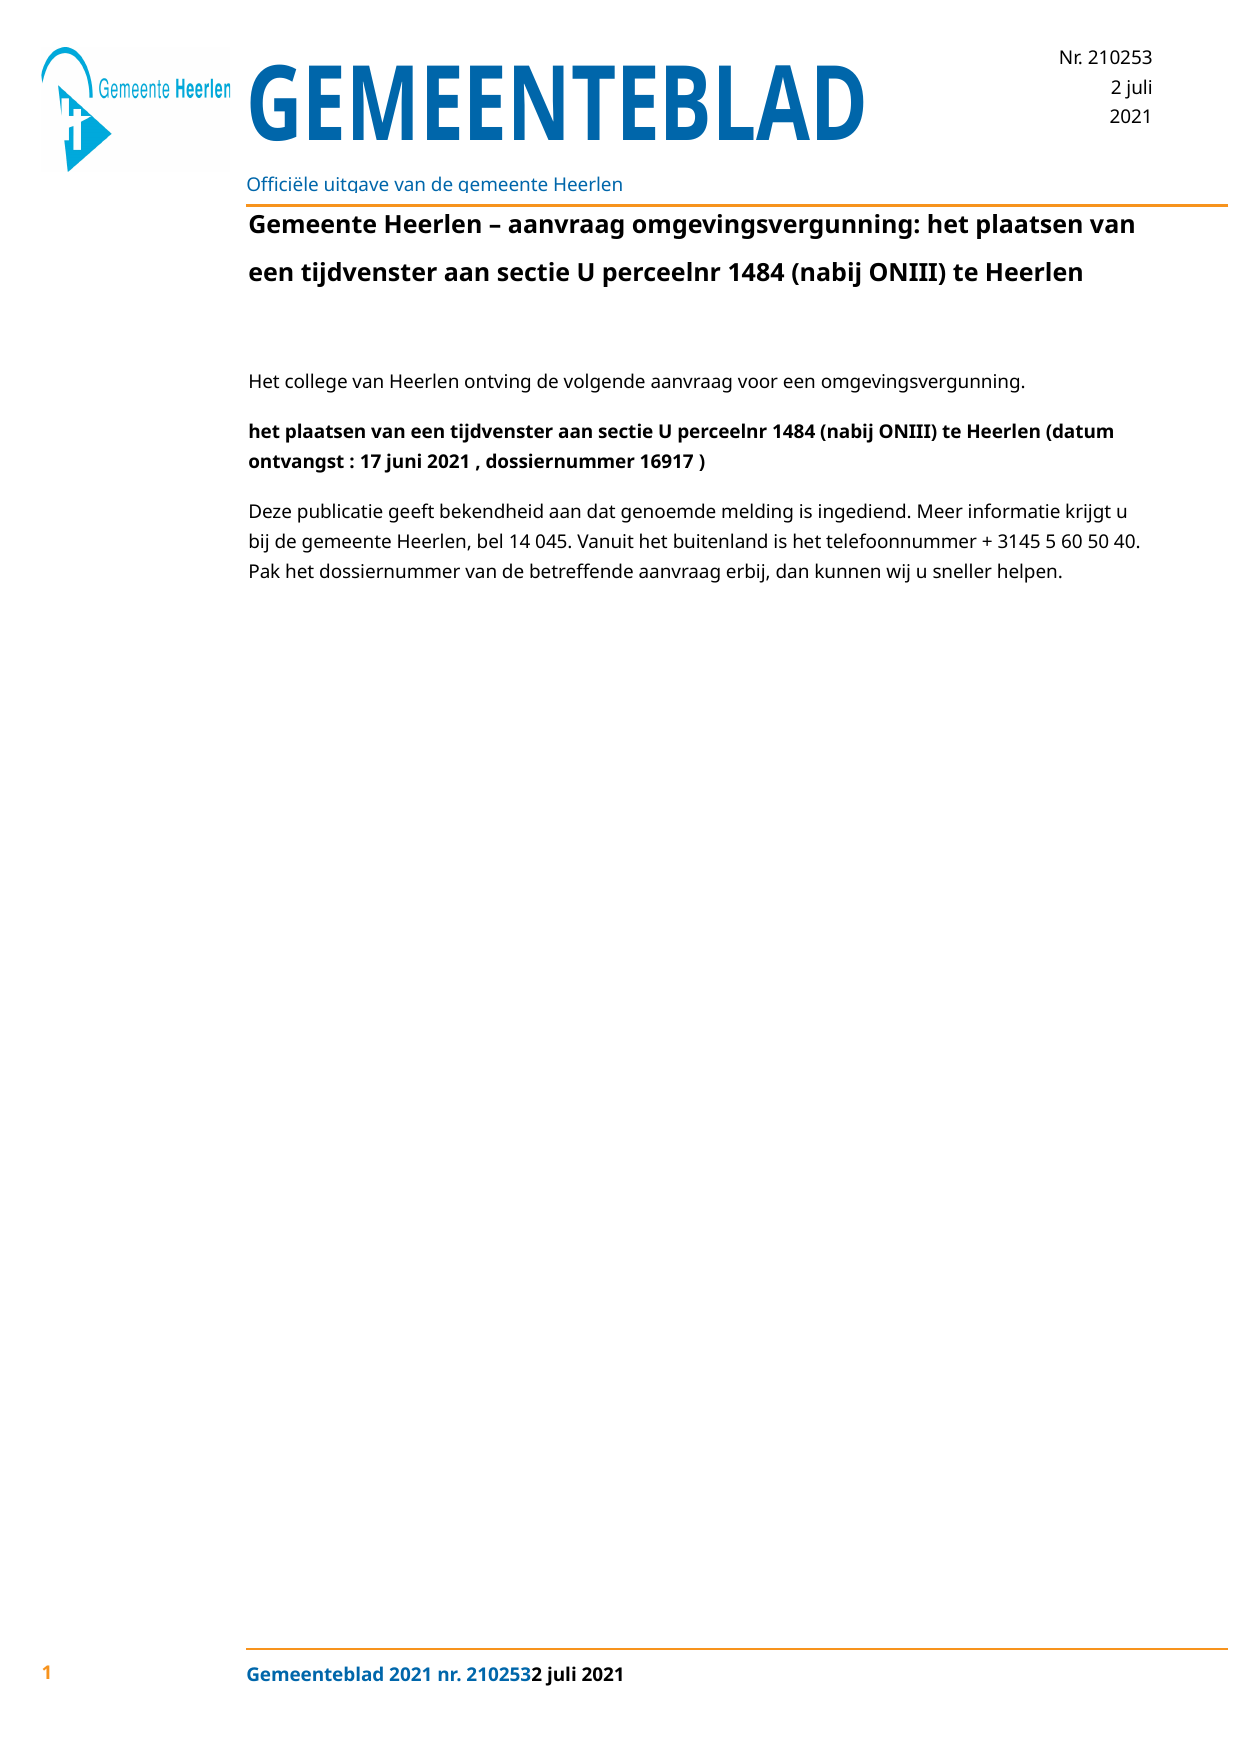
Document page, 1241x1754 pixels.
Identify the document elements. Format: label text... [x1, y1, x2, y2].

text Deze publicatie geeft bekendheid aan dat genoemde melding is ingediend. Meer informatie krijgt u bij de gemeente Heerlen, bel 14 045. Vanuit het buitenland is het telefoonnummer + 3145 5 60 50 40. Pak het dossiernummer van de betreffende aanvraag erbij, dan kunnen wij u sneller helpen. [248, 499, 1152, 584]
text Gemeente Heerlen – aanvraag omgevingsvergunning: het plaatsen van een tijdvenster aan sectie U perceelnr 1484 (nabij ONIII) te Heerlen [248, 207, 1152, 288]
text Het college van Heerlen ontving de volgende aanvraag voor een omgevingsvergunning. [248, 368, 1152, 394]
picture [41, 47, 231, 172]
text het plaatsen van een tijdvenster aan sectie U perceelnr 1484 (nabij ONIII) te Heerlen (datum ontvangst : 17 juni 2021 , dossiernummer 16917 ) [248, 419, 1152, 474]
picture [41, 47, 59, 70]
